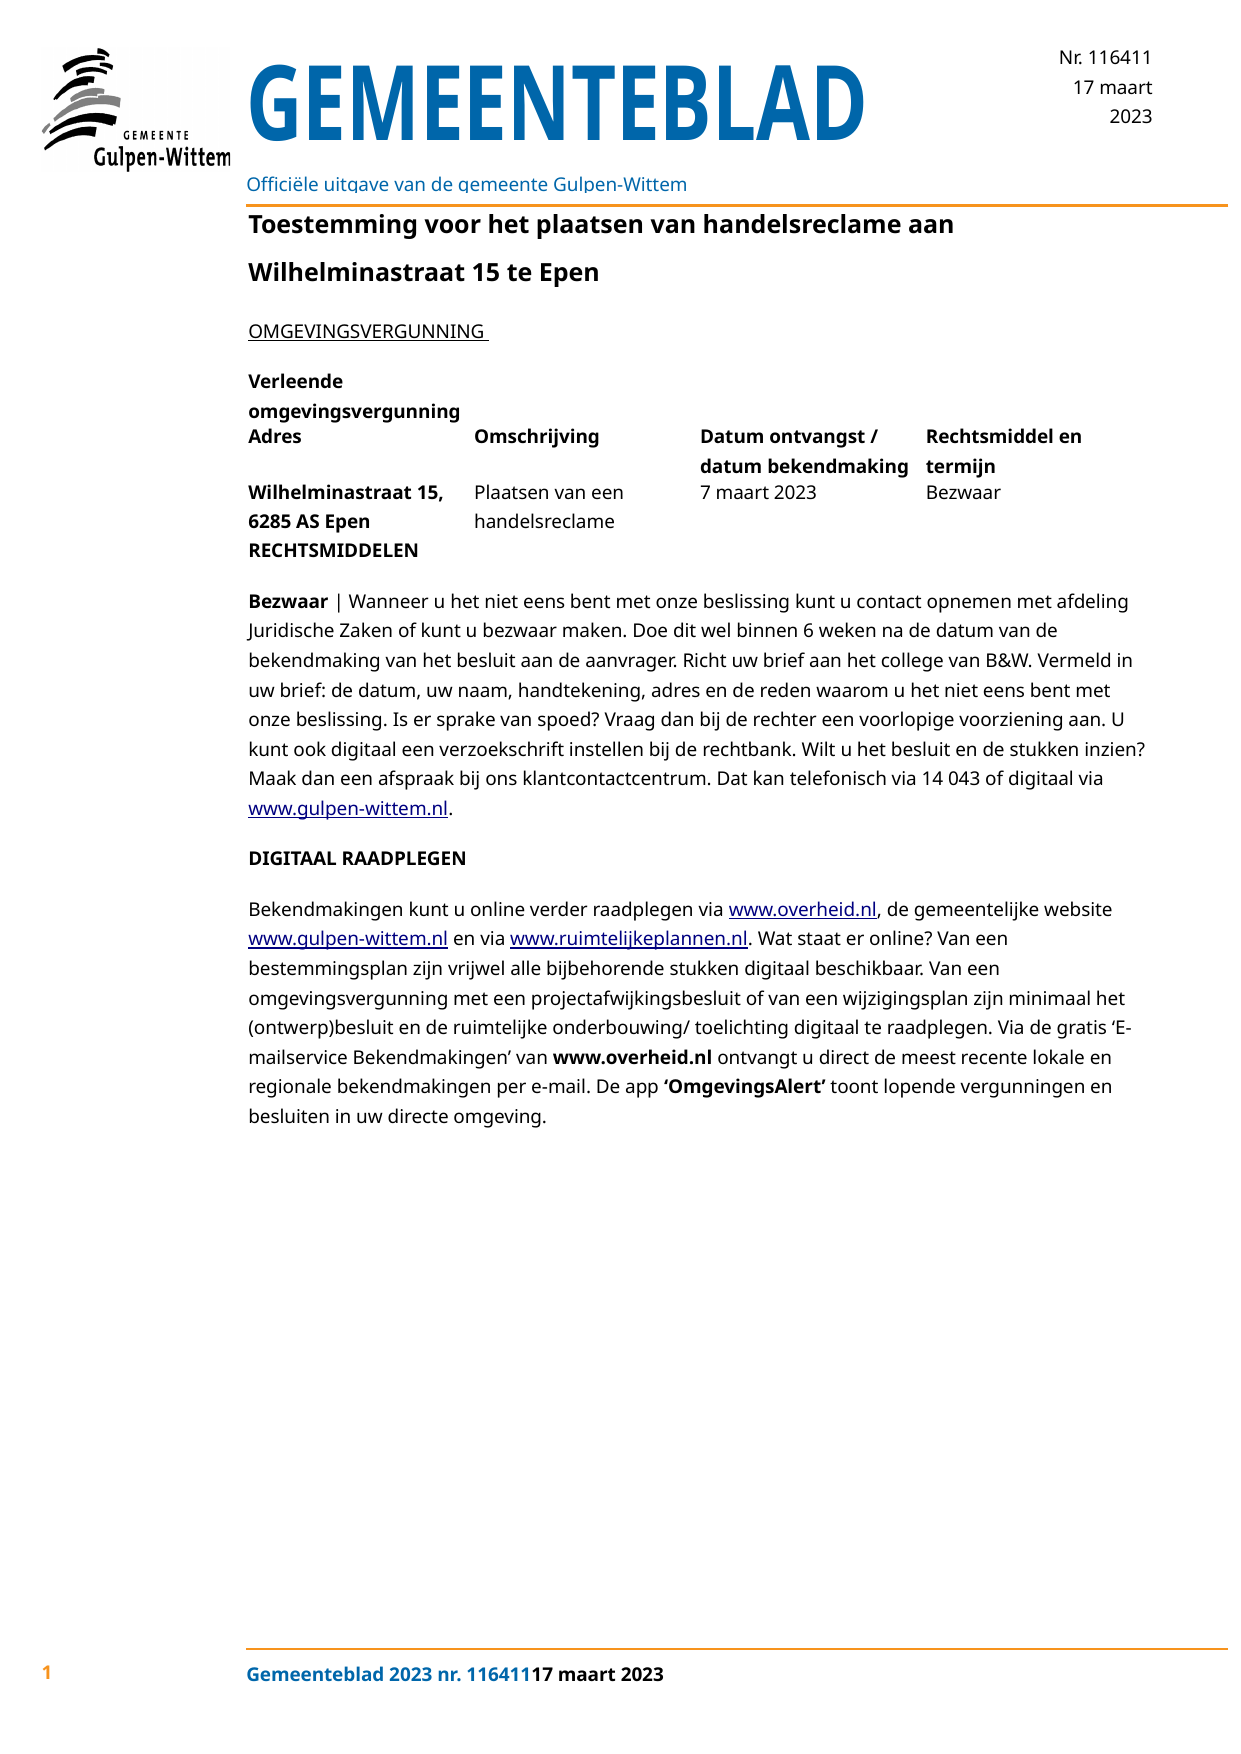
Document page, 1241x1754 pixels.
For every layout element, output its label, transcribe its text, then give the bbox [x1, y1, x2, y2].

table_header [474, 369, 700, 424]
text Bekendmakingen kunt u online verder raadplegen via www.overheid.nl, de gemeentelijke website www.gulpen-wittem.nl en via www.ruimtelijkeplannen.nl. Wat staat er online? Van een bestemmingsplan zijn vrijwel alle bijbehorende stukken digitaal beschikbaar. Van een omgevingsvergunning met een projectafwijkingsbesluit of van een wijzigingsplan zijn minimaal het (ontwerp)besluit en de ruimtelijke onderbouwing/ toelichting digitaal te raadplegen. Via de gratis ‘E-mailservice Bekendmakingen’ van www.overheid.nl ontvangt u direct de meest recente lokale en regionale bekendmakingen per e-mail. De app ‘OmgevingsAlert’ toont lopende vergunningen en besluiten in uw directe omgeving. [248, 896, 1152, 1129]
table_header [926, 369, 1152, 424]
table_cell Bezwaar [926, 479, 1152, 534]
table_cell Adres [248, 424, 474, 479]
table_header Verleende omgevingsvergunning [248, 369, 474, 424]
text Toestemming voor het plaatsen van handelsreclame aan Wilhelminastraat 15 te Epen [248, 207, 1152, 288]
table_cell Omschrijving [474, 424, 700, 479]
table_cell Plaatsen van een handelsreclame [474, 479, 700, 534]
table_cell 7 maart 2023 [700, 479, 926, 534]
table_cell Wilhelminastraat 15, 6285 AS Epen [248, 479, 474, 534]
table_cell Rechtsmiddel en termijn [926, 424, 1152, 479]
text RECHTSMIDDELEN [248, 538, 1152, 563]
picture [41, 47, 231, 172]
text OMGEVINGSVERGUNNING [248, 318, 1152, 344]
text DIGITAAL RAADPLEGEN [248, 846, 1152, 871]
text Bezwaar | Wanneer u het niet eens bent met onze beslissing kunt u contact opnemen met afdeling Juridische Zaken of kunt u bezwaar maken. Doe dit wel binnen 6 weken na de datum van de bekendmaking van het besluit aan de aanvrager. Richt uw brief aan het college van B&W. Vermeld in uw brief: de datum, uw naam, handtekening, adres en de reden waarom u het niet eens bent met onze beslissing. Is er sprake van spoed? Vraag dan bij de rechter een voorlopige voorziening aan. U kunt ook digitaal een verzoekschrift instellen bij de rechtbank. Wilt u het besluit en de stukken inzien? Maak dan een afspraak bij ons klantcontactcentrum. Dat kan telefonisch via 14 043 of digitaal via www.gulpen-wittem.nl. [248, 588, 1152, 821]
table_header [700, 369, 926, 424]
table_cell Datum ontvangst / datum bekendmaking [700, 424, 926, 479]
